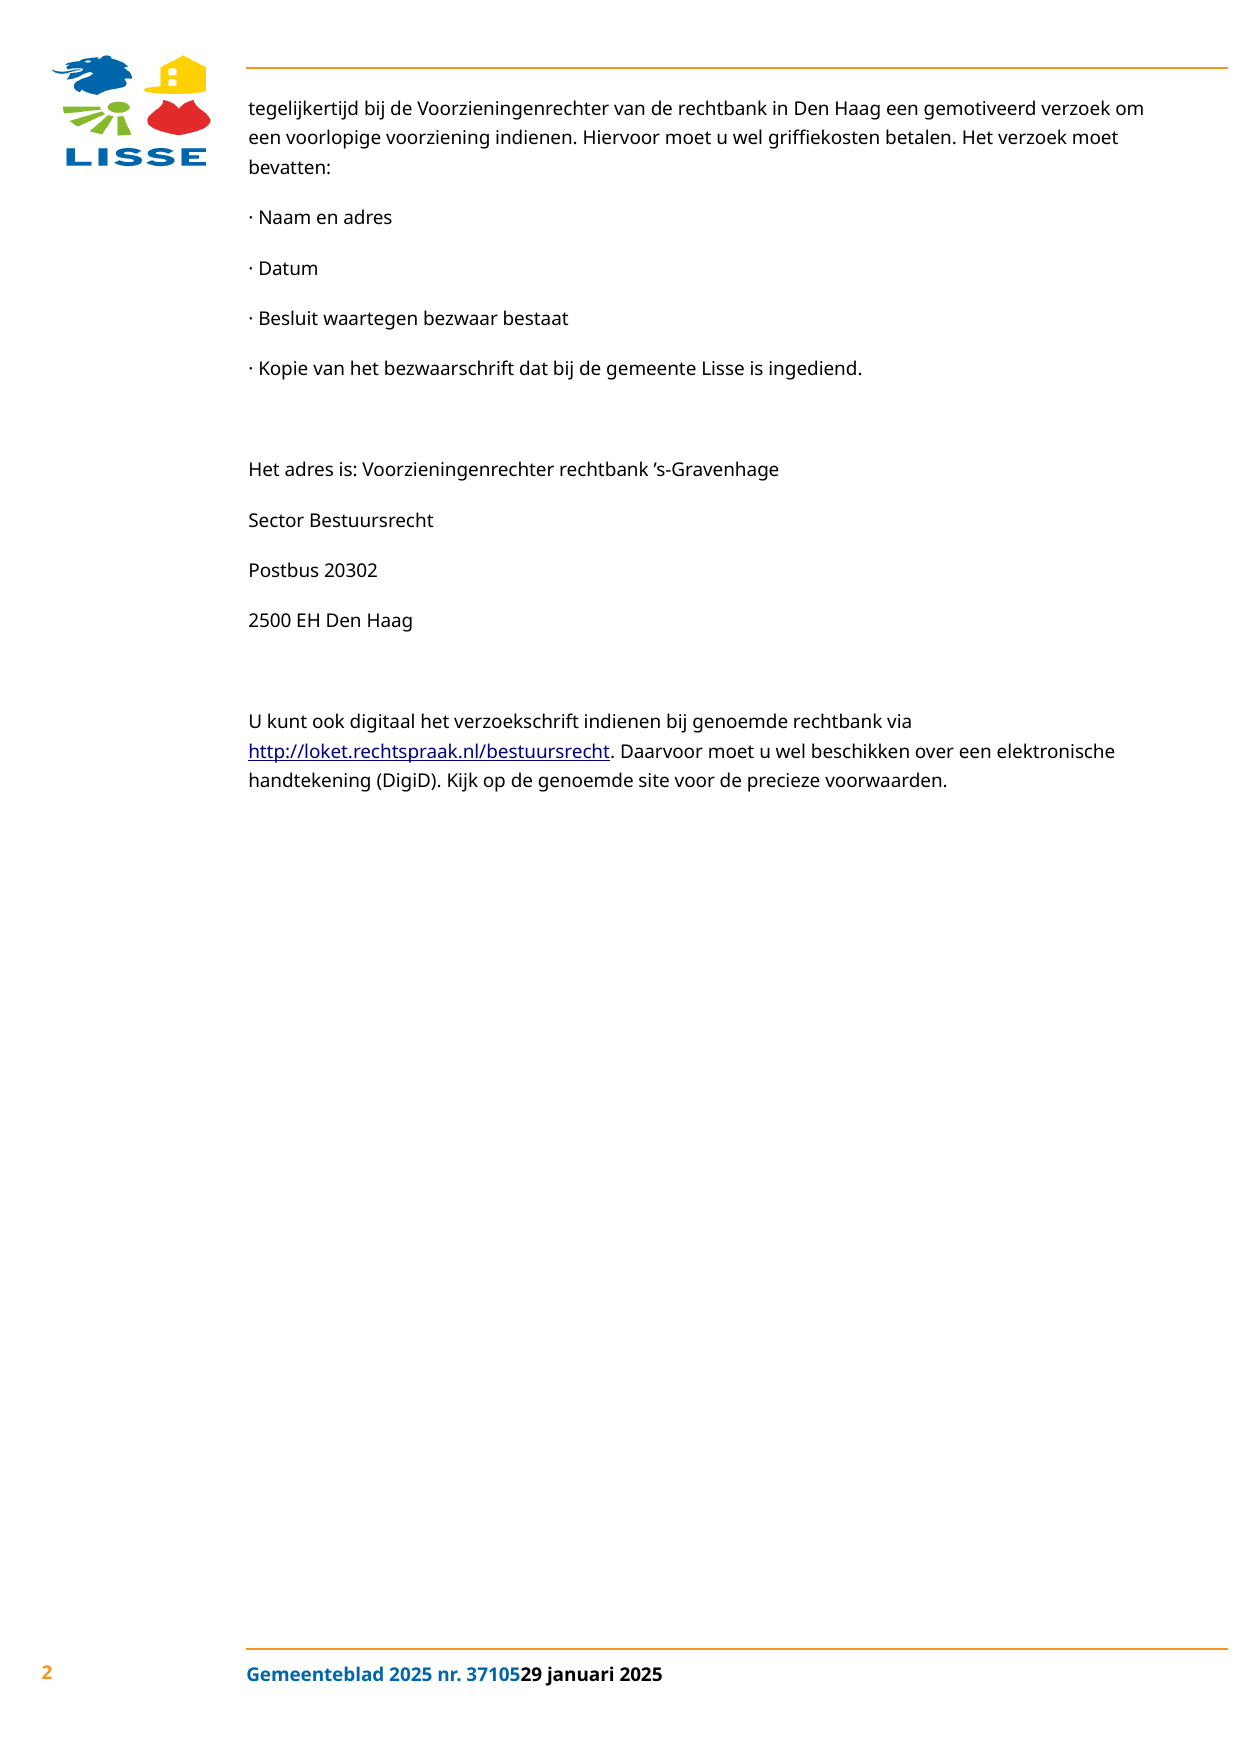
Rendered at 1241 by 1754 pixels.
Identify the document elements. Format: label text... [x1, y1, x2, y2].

text Postbus 20302 [248, 557, 1152, 583]
text tegelijkertijd bij de Voorzieningenrechter van de rechtbank in Den Haag een gemotiveerd verzoek om een voorlopige voorziening indienen. Hiervoor moet u wel griffiekosten betalen. Het verzoek moet bevatten: [248, 95, 1152, 180]
text 2500 EH Den Haag [248, 608, 1152, 633]
text Sector Bestuursrecht [248, 507, 1152, 533]
text · Besluit waartegen bezwaar bestaat [248, 305, 1152, 331]
text U kunt ook digitaal het verzoekschrift indienen bij genoemde rechtbank via http://loket.rechtspraak.nl/bestuursrecht. Daarvoor moet u wel beschikken over een elektronische handtekening (DigiD). Kijk op de genoemde site voor de precieze voorwaarden. [248, 708, 1152, 793]
text · Naam en adres [248, 204, 1152, 230]
text · Datum [248, 255, 1152, 281]
text · Kopie van het bezwaarschrift dat bij de gemeente Lisse is ingediend. [248, 356, 1152, 381]
picture [41, 47, 231, 172]
text Het adres is: Voorzieningenrechter rechtbank ’s-Gravenhage [248, 456, 1152, 482]
